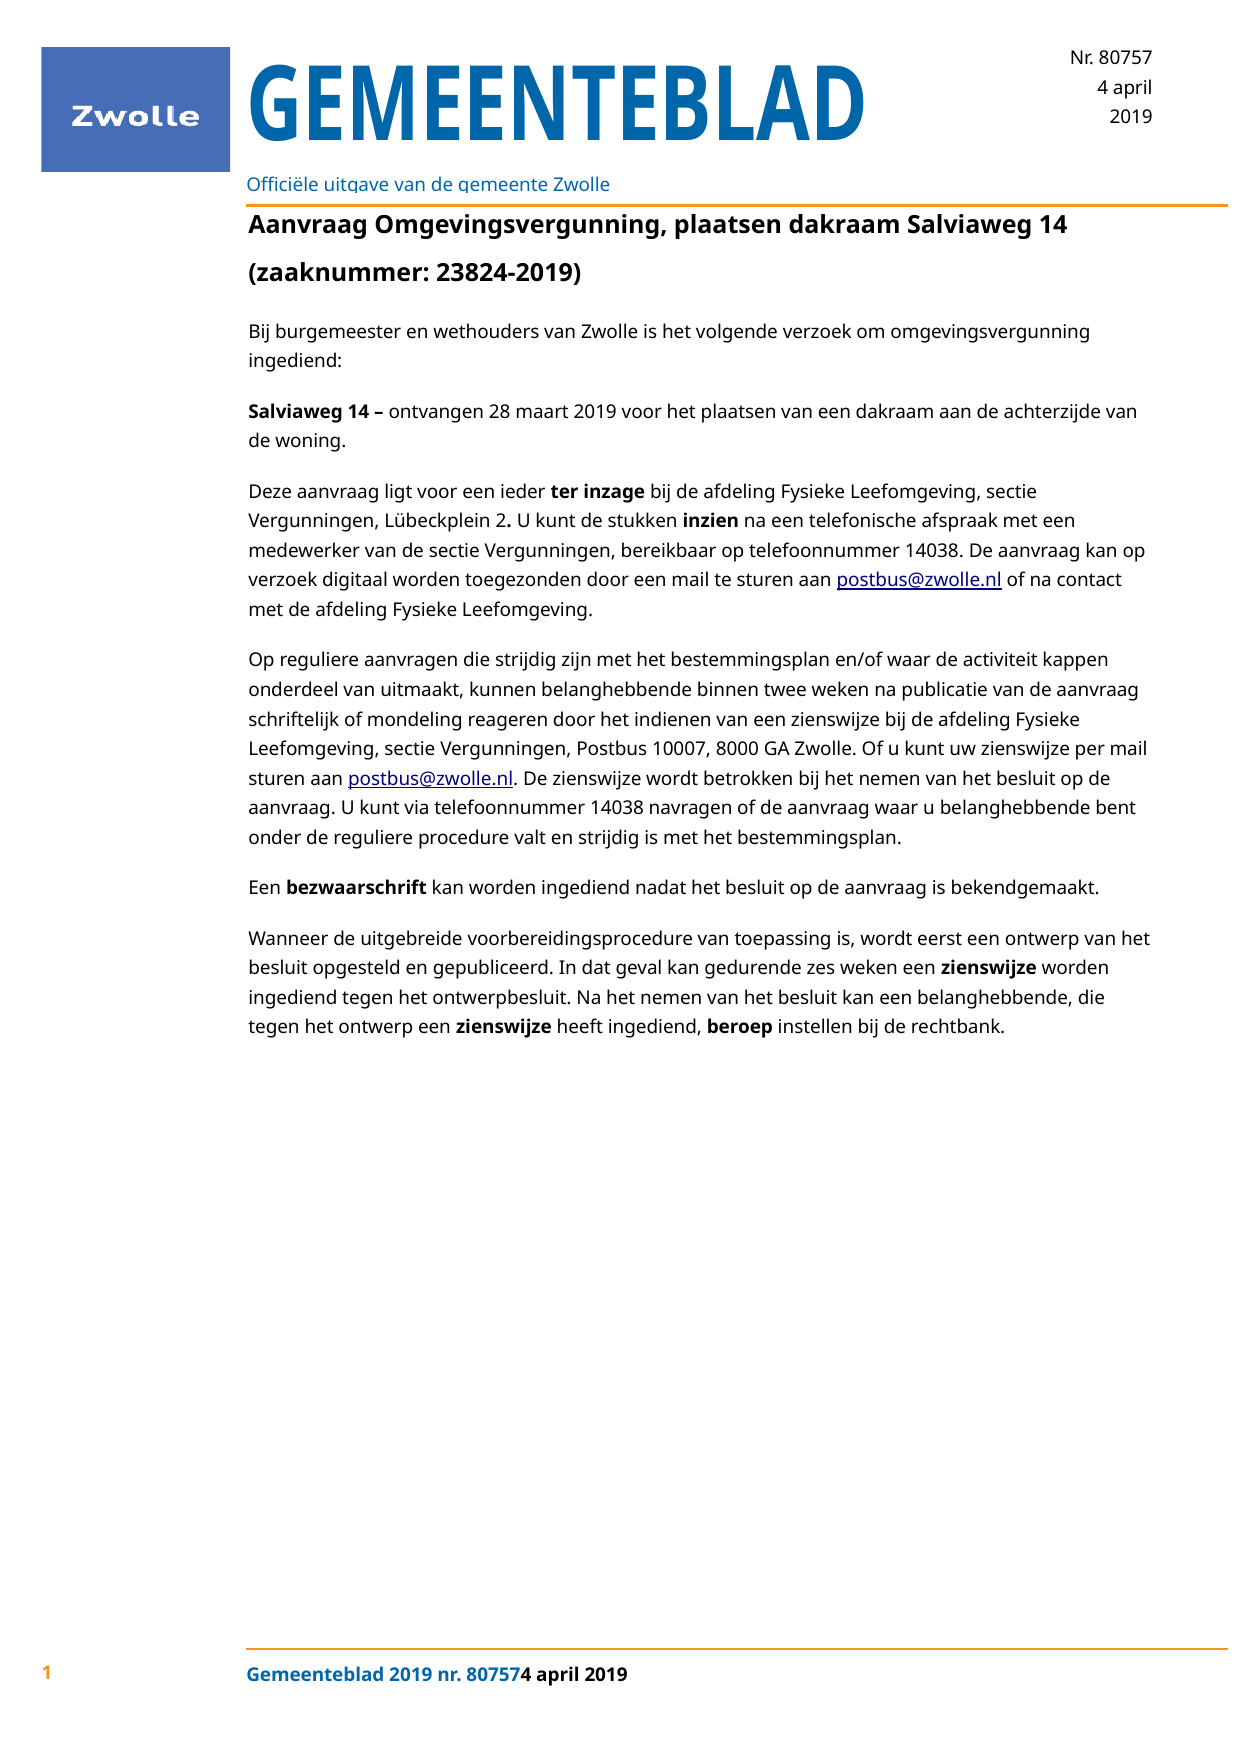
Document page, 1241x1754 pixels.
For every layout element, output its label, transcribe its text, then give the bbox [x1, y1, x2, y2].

text Aanvraag Omgevingsvergunning, plaatsen dakraam Salviaweg 14 (zaaknummer: 23824-2019) [248, 207, 1152, 288]
picture [41, 47, 231, 172]
text Deze aanvraag ligt voor een ieder ter inzage bij de afdeling Fysieke Leefomgeving, sectie Vergunningen, Lübeckplein 2. U kunt de stukken inzien na een telefonische afspraak met een medewerker van de sectie Vergunningen, bereikbaar op telefoonnummer 14038. De aanvraag kan op verzoek digitaal worden toegezonden door een mail te sturen aan postbus@zwolle.nl of na contact met de afdeling Fysieke Leefomgeving. [248, 478, 1152, 622]
text Wanneer de uitgebreide voorbereidingsprocedure van toepassing is, wordt eerst een ontwerp van het besluit opgesteld en gepubliceerd. In dat geval kan gedurende zes weken een zienswijze worden ingediend tegen het ontwerpbesluit. Na het nemen van het besluit kan een belanghebbende, die tegen het ontwerp een zienswijze heeft ingediend, beroep instellen bij de rechtbank. [248, 925, 1152, 1039]
text Bij burgemeester en wethouders van Zwolle is het volgende verzoek om omgevingsvergunning ingediend: [248, 318, 1152, 373]
text Op reguliere aanvragen die strijdig zijn met het bestemmingsplan en/of waar de activiteit kappen onderdeel van uitmaakt, kunnen belanghebbende binnen twee weken na publicatie van de aanvraag schriftelijk of mondeling reageren door het indienen van een zienswijze bij de afdeling Fysieke Leefomgeving, sectie Vergunningen, Postbus 10007, 8000 GA Zwolle. Of u kunt uw zienswijze per mail sturen aan postbus@zwolle.nl. De zienswijze wordt betrokken bij het nemen van het besluit op de aanvraag. U kunt via telefoonnummer 14038 navragen of de aanvraag waar u belanghebbende bent onder de reguliere procedure valt en strijdig is met het bestemmingsplan. [248, 647, 1152, 850]
text Salviaweg 14 – ontvangen 28 maart 2019 voor het plaatsen van een dakraam aan de achterzijde van de woning. [248, 398, 1152, 453]
text Een bezwaarschrift kan worden ingediend nadat het besluit op de aanvraag is bekendgemaakt. [248, 874, 1152, 900]
